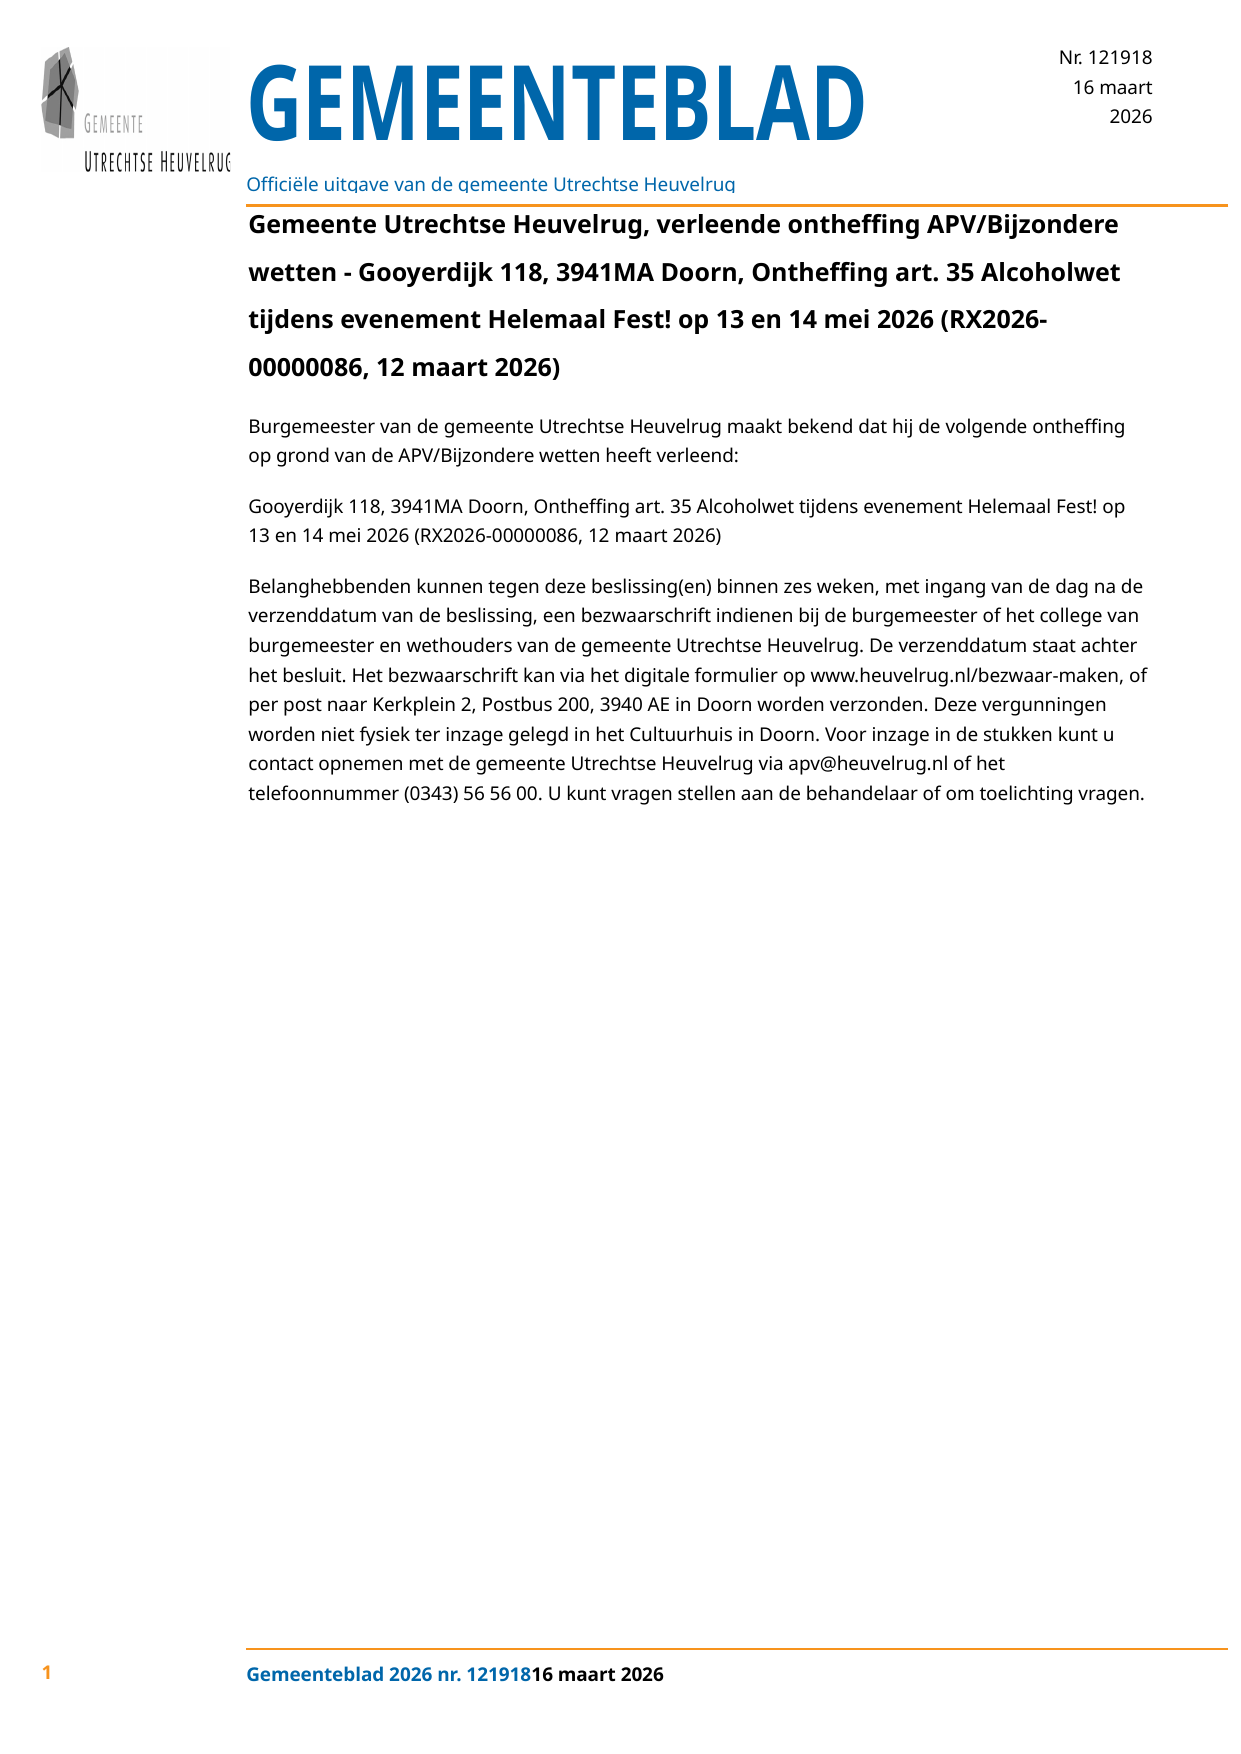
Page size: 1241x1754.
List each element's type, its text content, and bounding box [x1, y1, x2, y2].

text Gemeente Utrechtse Heuvelrug, verleende ontheffing APV/Bijzondere wetten - Gooyerdijk 118, 3941MA Doorn, Ontheffing art. 35 Alcoholwet tijdens evenement Helemaal Fest! op 13 en 14 mei 2026 (RX2026-00000086, 12 maart 2026) [248, 207, 1152, 384]
text Belanghebbenden kunnen tegen deze beslissing(en) binnen zes weken, met ingang van de dag na de verzenddatum van de beslissing, een bezwaarschrift indienen bij de burgemeester of het college van burgemeester en wethouders van de gemeente Utrechtse Heuvelrug. De verzenddatum staat achter het besluit. Het bezwaarschrift kan via het digitale formulier op www.heuvelrug.nl/bezwaar-maken, of per post naar Kerkplein 2, Postbus 200, 3940 AE in Doorn worden verzonden. Deze vergunningen worden niet fysiek ter inzage gelegd in het Cultuurhuis in Doorn. Voor inzage in de stukken kunt u contact opnemen met de gemeente Utrechtse Heuvelrug via apv@heuvelrug.nl of het telefoonnummer (0343) 56 56 00. U kunt vragen stellen aan de behandelaar of om toelichting vragen. [248, 573, 1152, 806]
text Burgemeester van de gemeente Utrechtse Heuvelrug maakt bekend dat hij de volgende ontheffing op grond van de APV/Bijzondere wetten heeft verleend: [248, 413, 1152, 468]
text Gooyerdijk 118, 3941MA Doorn, Ontheffing art. 35 Alcoholwet tijdens evenement Helemaal Fest! op 13 en 14 mei 2026 (RX2026-00000086, 12 maart 2026) [248, 493, 1152, 548]
picture [41, 47, 231, 172]
